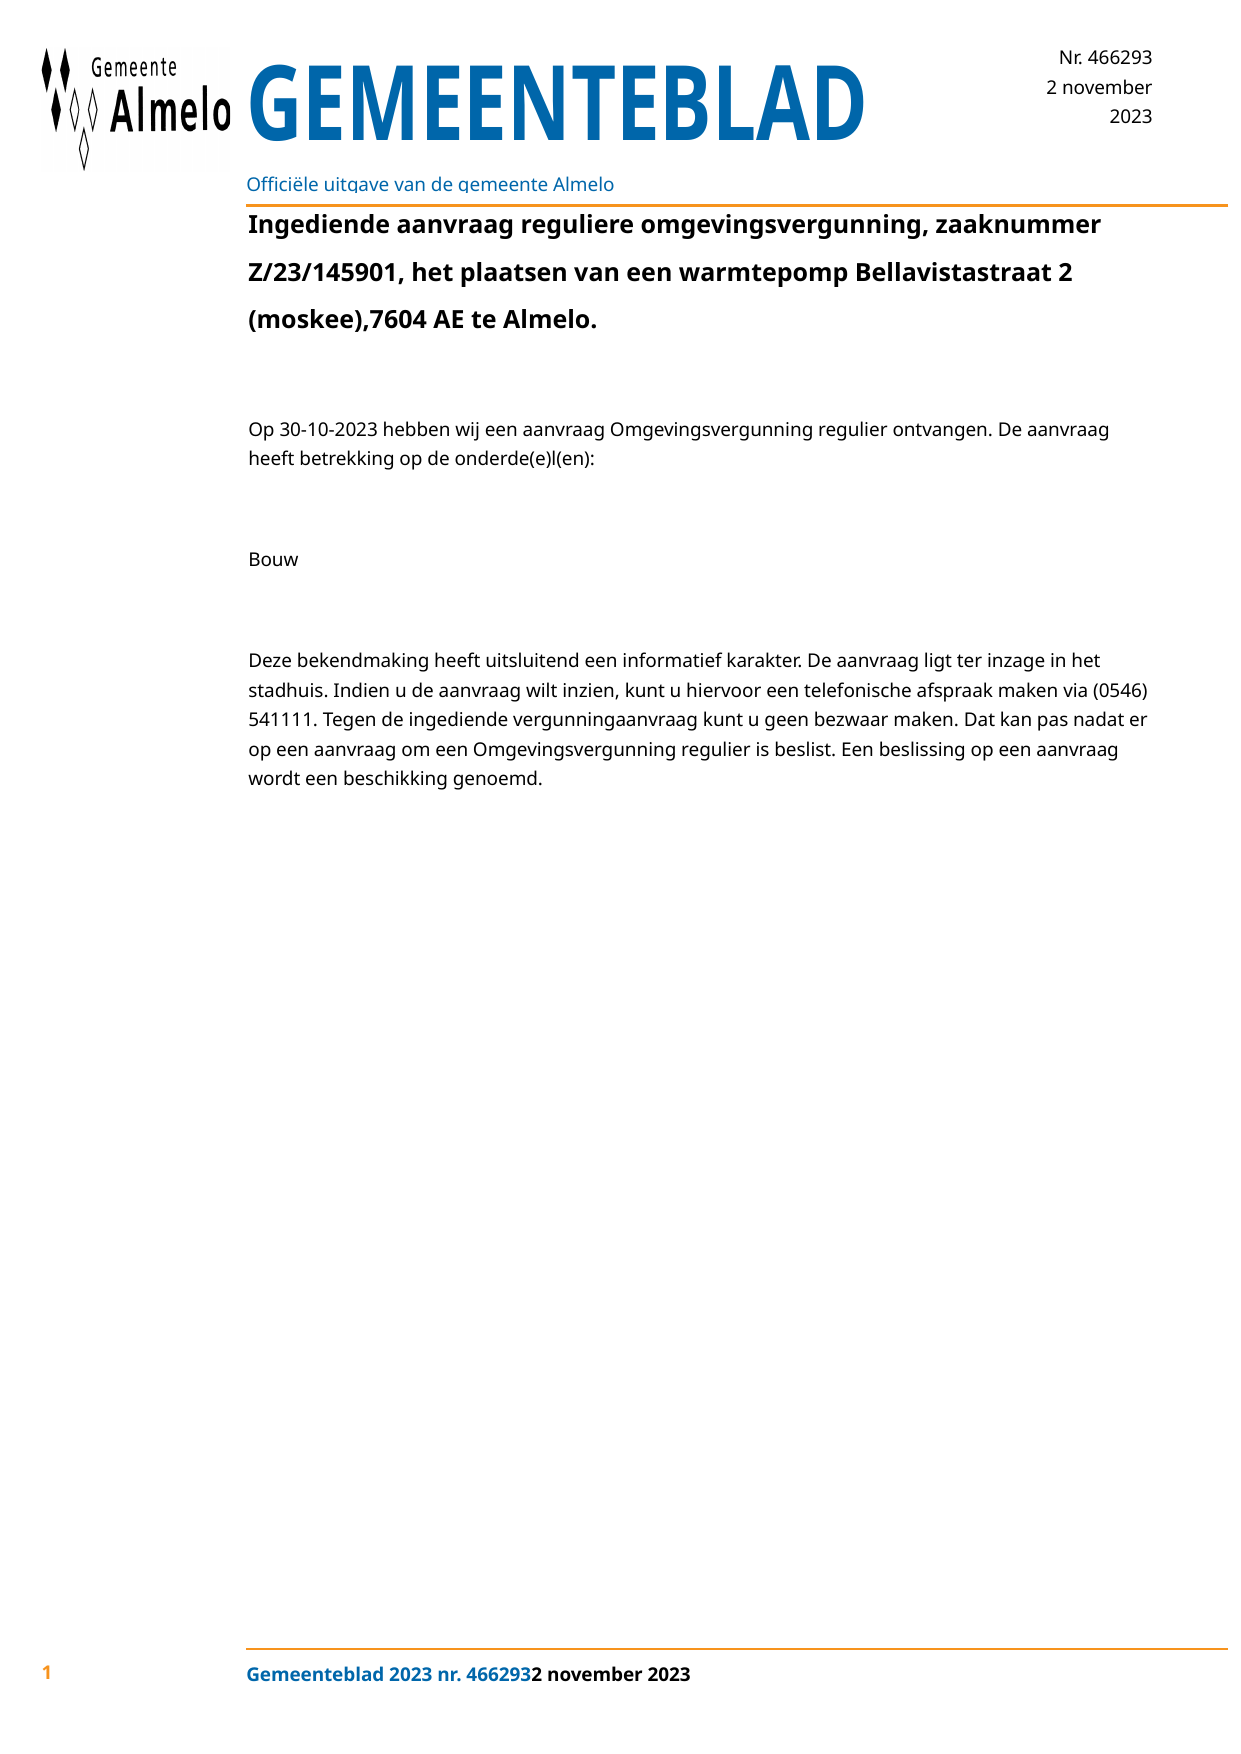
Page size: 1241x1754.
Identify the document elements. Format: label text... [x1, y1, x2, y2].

text Deze bekendmaking heeft uitsluitend een informatief karakter. De aanvraag ligt ter inzage in het stadhuis. Indien u de aanvraag wilt inzien, kunt u hiervoor een telefonische afspraak maken via (0546) 541111. Tegen de ingediende vergunningaanvraag kunt u geen bezwaar maken. Dat kan pas nadat er op een aanvraag om een Omgevingsvergunning regulier is beslist. Een beslissing op een aanvraag wordt een beschikking genoemd. [248, 647, 1152, 791]
text Bouw [248, 546, 1152, 572]
picture [41, 47, 231, 172]
text Op 30-10-2023 hebben wij een aanvraag Omgevingsvergunning regulier ontvangen. De aanvraag heeft betrekking op de onderde(e)l(en): [248, 416, 1152, 471]
text Ingediende aanvraag reguliere omgevingsvergunning, zaaknummer Z/23/145901, het plaatsen van een warmtepomp Bellavistastraat 2 (moskee),7604 AE te Almelo. [248, 207, 1152, 336]
